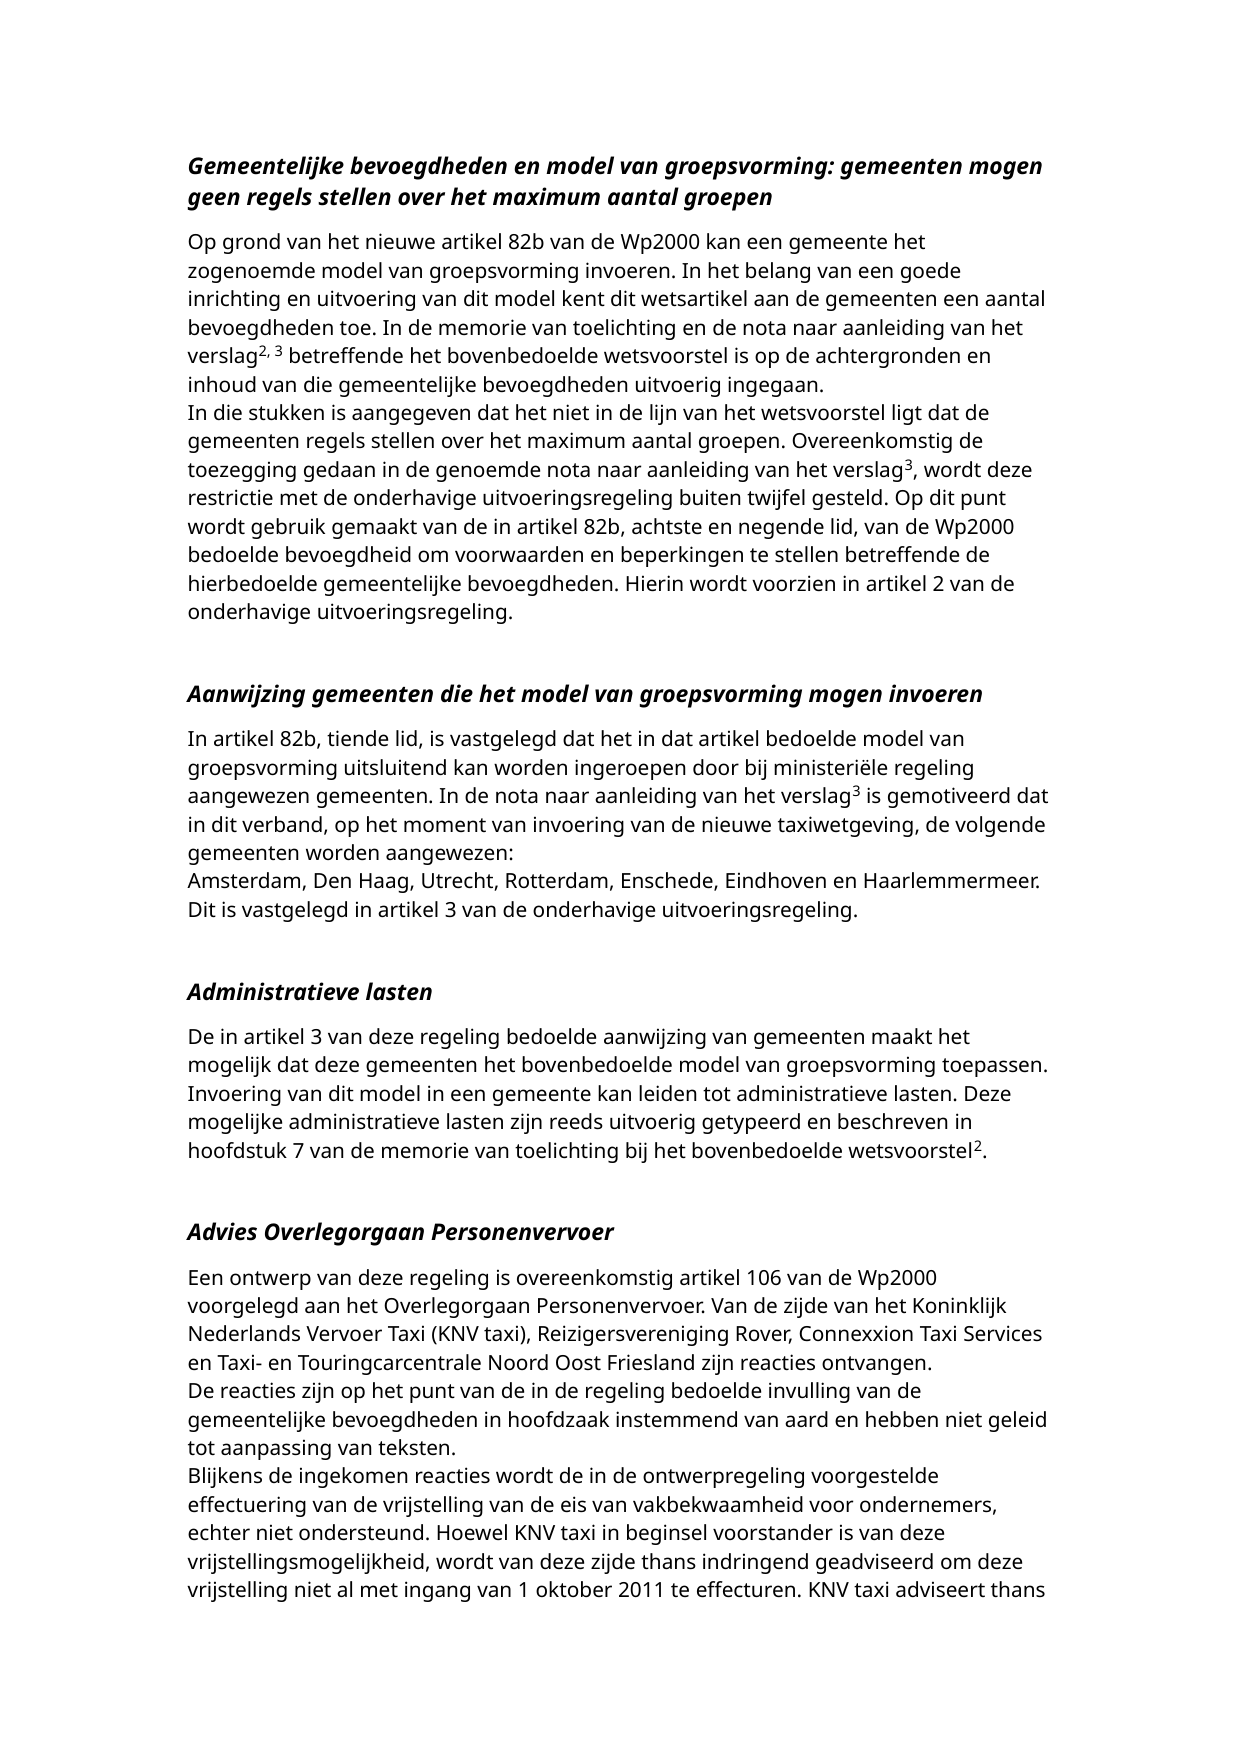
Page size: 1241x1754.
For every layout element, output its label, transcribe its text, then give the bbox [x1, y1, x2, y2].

text In die stukken is aangegeven dat het niet in de lijn van het wetsvoorstel ligt dat de gemeenten regels stellen over het maximum aantal groepen. Overeenkomstig de toezegging gedaan in de genoemde nota naar aanleiding van het verslag3, wordt deze restrictie met de onderhavige uitvoeringsregeling buiten twijfel gesteld. Op dit punt wordt gebruik gemaakt van de in artikel 82b, achtste en negende lid, van de Wp2000 bedoelde bevoegdheid om voorwaarden en beperkingen te stellen betreffende de hierbedoelde gemeentelijke bevoegdheden. Hierin wordt voorzien in artikel 2 van de onderhavige uitvoeringsregeling. [187, 398, 1053, 626]
text De reacties zijn op het punt van de in de regeling bedoelde invulling van de gemeentelijke bevoegdheden in hoofdzaak instemmend van aard en hebben niet geleid tot aanpassing van teksten. [187, 1376, 1053, 1462]
text De in artikel 3 van deze regeling bedoelde aanwijzing van gemeenten maakt het mogelijk dat deze gemeenten het bovenbedoelde model van groepsvorming toepassen. Invoering van dit model in een gemeente kan leiden tot administratieve lasten. Deze mogelijke administratieve lasten zijn reeds uitvoerig getypeerd en beschreven in hoofdstuk 7 van de memorie van toelichting bij het bovenbedoelde wetsvoorstel2. [187, 1022, 1053, 1164]
text Een ontwerp van deze regeling is overeenkomstig artikel 106 van de Wp2000 voorgelegd aan het Overlegorgaan Personenvervoer. Van de zijde van het Koninklijk Nederlands Vervoer Taxi (KNV taxi), Reizigersvereniging Rover, Connexxion Taxi Services en Taxi- en Touringcarcentrale Noord Oost Friesland zijn reacties ontvangen. [187, 1263, 1053, 1376]
subtitle Gemeentelijke bevoegdheden en model van groepsvorming: gemeenten mogen geen regels stellen over het maximum aantal groepen [187, 150, 1053, 212]
text Blijkens de ingekomen reacties wordt de in de ontwerpregeling voorgestelde effectuering van de vrijstelling van de eis van vakbekwaamheid voor ondernemers, echter niet ondersteund. Hoewel KNV taxi in beginsel voorstander is van deze vrijstellingsmogelijkheid, wordt van deze zijde thans indringend geadviseerd om deze vrijstelling niet al met ingang van 1 oktober 2011 te effecturen. KNV taxi adviseert thans [187, 1462, 1053, 1604]
text In artikel 82b, tiende lid, is vastgelegd dat het in dat artikel bedoelde model van groepsvorming uitsluitend kan worden ingeroepen door bij ministeriële regeling aangewezen gemeenten. In de nota naar aanleiding van het verslag3 is gemotiveerd dat in dit verband, op het moment van invoering van de nieuwe taxiwetgeving, de volgende gemeenten worden aangewezen: [187, 724, 1053, 867]
text Amsterdam, Den Haag, Utrecht, Rotterdam, Enschede, Eindhoven en Haarlemmermeer. Dit is vastgelegd in artikel 3 van de onderhavige uitvoeringsregeling. [187, 867, 1053, 923]
subtitle Advies Overlegorgaan Personenvervoer [187, 1216, 1053, 1248]
subtitle Administratieve lasten [187, 976, 1053, 1007]
subtitle Aanwijzing gemeenten die het model van groepsvorming mogen invoeren [187, 678, 1053, 709]
text Op grond van het nieuwe artikel 82b van de Wp2000 kan een gemeente het zogenoemde model van groepsvorming invoeren. In het belang van een goede inrichting en uitvoering van dit model kent dit wetsartikel aan de gemeenten een aantal bevoegdheden toe. In de memorie van toelichting en de nota naar aanleiding van het verslag2, 3 betreffende het bovenbedoelde wetsvoorstel is op de achtergronden en inhoud van die gemeentelijke bevoegdheden uitvoerig ingegaan. [187, 227, 1053, 398]
